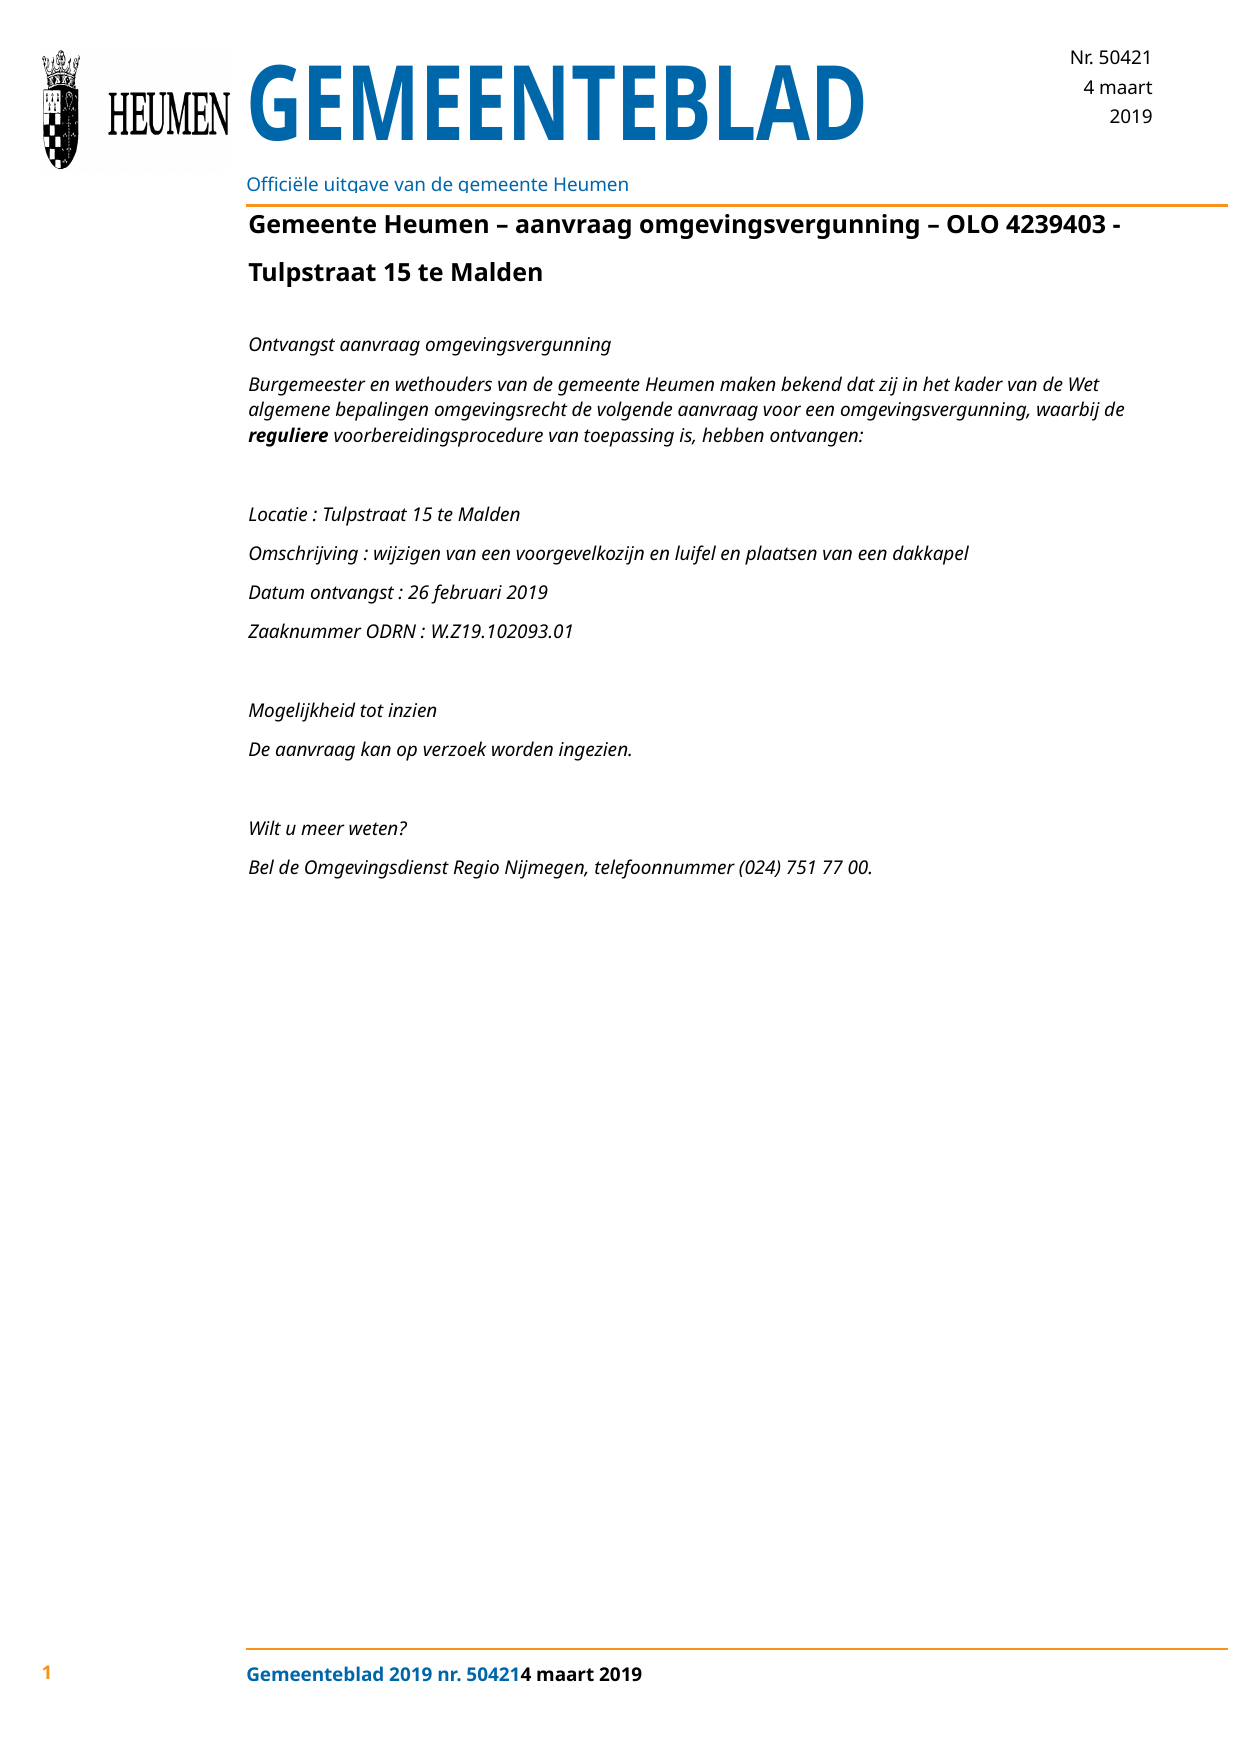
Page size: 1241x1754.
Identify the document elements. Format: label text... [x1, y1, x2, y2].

text Locatie : Tulpstraat 15 te Malden [248, 501, 1152, 526]
text De aanvraag kan op verzoek worden ingezien. [248, 736, 1152, 762]
text Omschrijving : wijzigen van een voorgevelkozijn en luifel en plaatsen van een dakkapel [248, 540, 1152, 566]
picture [41, 47, 231, 172]
text Zaaknummer ODRN : W.Z19.102093.01 [248, 618, 1152, 644]
text Datum ontvangst : 26 februari 2019 [248, 579, 1152, 605]
text Ontvangst aanvraag omgevingsvergunning [248, 331, 1152, 357]
text Burgemeester en wethouders van de gemeente Heumen maken bekend dat zij in het kader van de Wet algemene bepalingen omgevingsrecht de volgende aanvraag voor een omgevingsvergunning, waarbij de reguliere voorbereidingsprocedure van toepassing is, hebben ontvangen: [248, 371, 1152, 448]
text Gemeente Heumen – aanvraag omgevingsvergunning – OLO 4239403 - Tulpstraat 15 te Malden [248, 207, 1152, 288]
text Wilt u meer weten? [248, 815, 1152, 841]
text Bel de Omgevingsdienst Regio Nijmegen, telefoonnummer (024) 751 77 00. [248, 854, 1152, 880]
text Mogelijkheid tot inzien [248, 697, 1152, 723]
